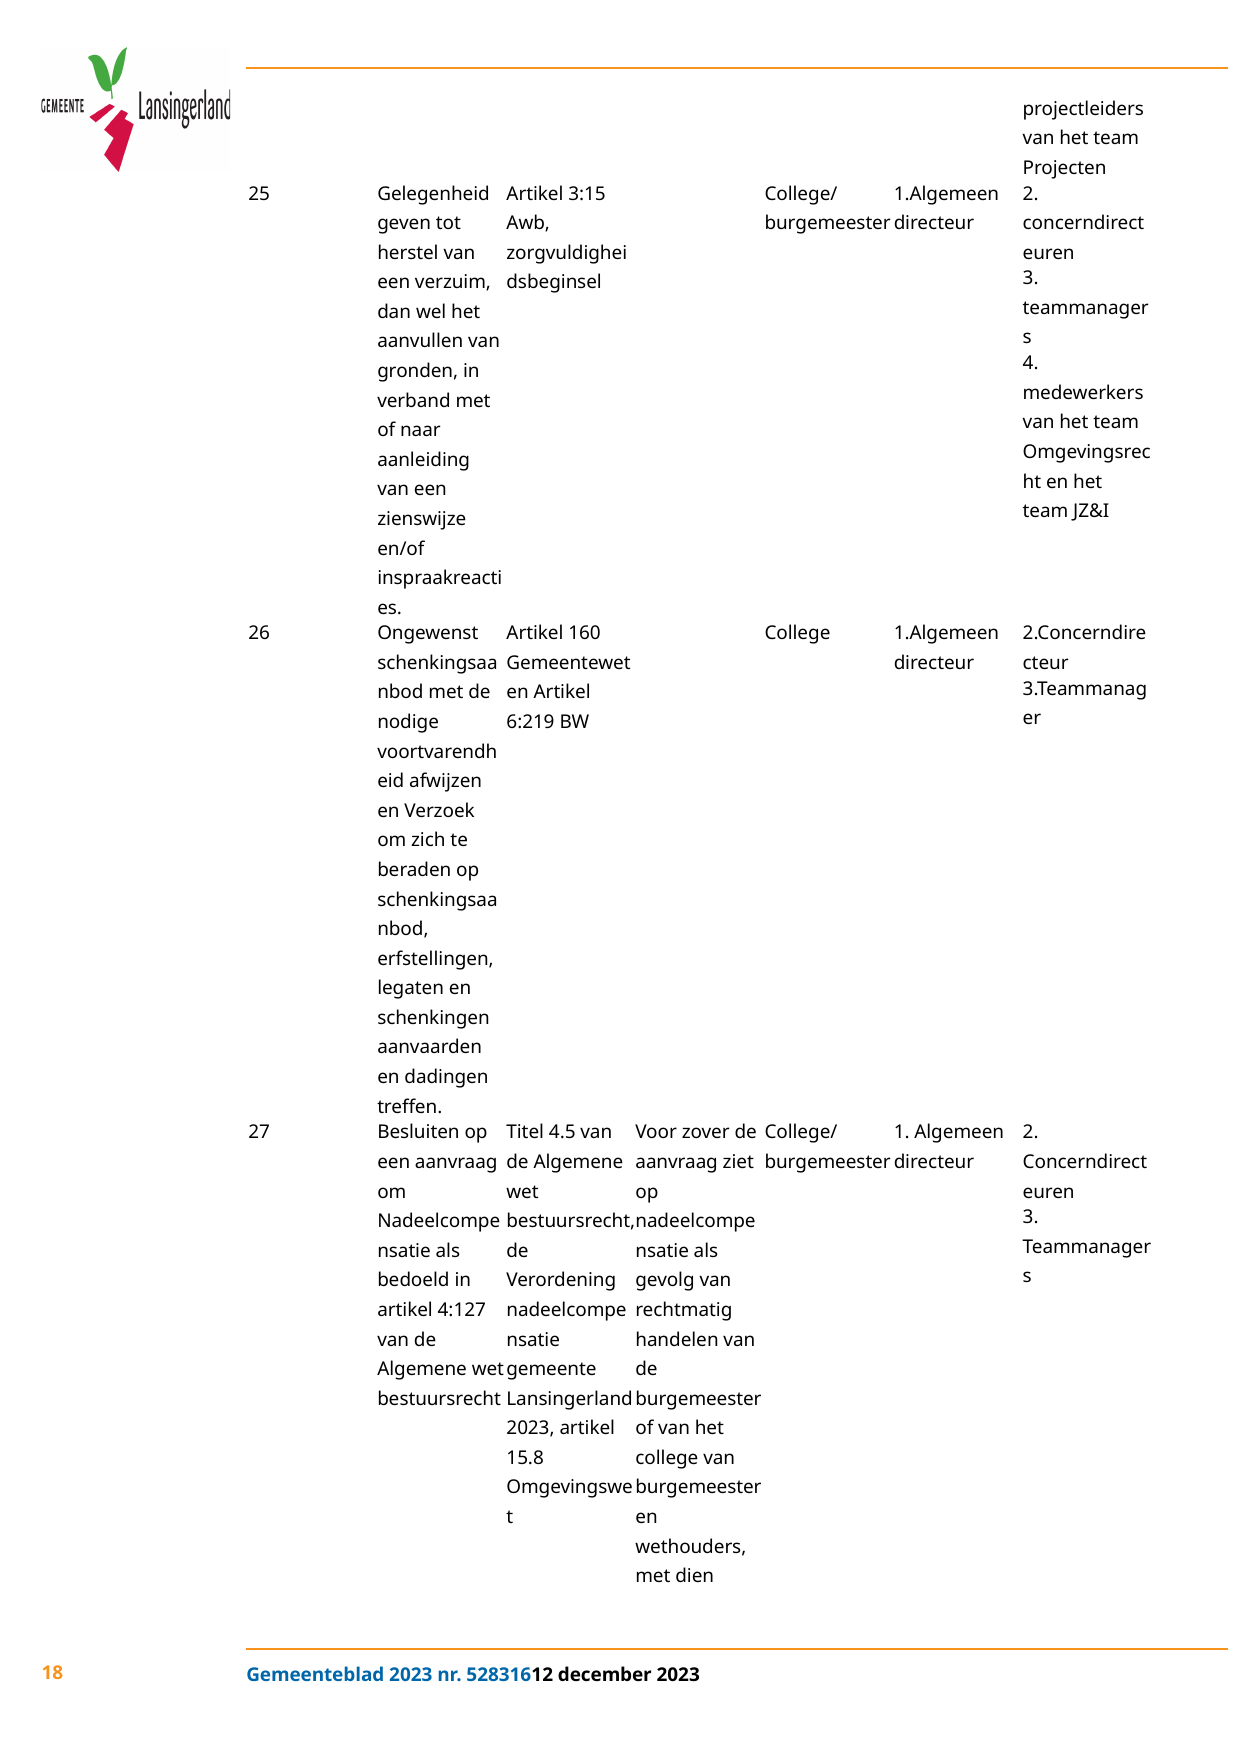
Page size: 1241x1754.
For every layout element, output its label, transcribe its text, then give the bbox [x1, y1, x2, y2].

table_cell 27 [248, 1119, 377, 1588]
table_cell projectleiders van het team Projecten [1023, 95, 1152, 180]
table_cell 1.Algemeen directeur [894, 180, 1022, 619]
table_cell Ongewenst schenkingsaanbod met de nodige voortvarendheid afwijzen en Verzoek om zich te beraden op schenkingsaanbod, erfstellingen, legaten en schenkingen aanvaarden en dadingen treffen. [377, 620, 506, 1119]
table_cell [764, 95, 893, 180]
table_cell [506, 95, 635, 180]
table_cell College/burgemeester [764, 180, 893, 619]
table_cell [248, 95, 377, 180]
table_cell [635, 180, 764, 619]
table_cell 4. medewerkers van het team Omgevingsrecht en het team JZ&I [1023, 350, 1152, 619]
table_cell Voor zover de aanvraag ziet op nadeelcompensatie als gevolg van rechtmatig handelen van de burgemeester of van het college van burgemeester en wethouders, met dien [635, 1119, 764, 1588]
table_cell [635, 620, 764, 1119]
table_cell [894, 95, 1022, 180]
table_cell 3.Teammanager [1023, 675, 1152, 1119]
table_cell Gelegenheid geven tot herstel van een verzuim, dan wel het aanvullen van gronden, in verband met of naar aanleiding van een zienswijze en/of inspraakreacties. [377, 180, 506, 619]
picture [41, 47, 231, 172]
table_cell 2. Concerndirecteuren [1023, 1119, 1152, 1203]
table_cell Besluiten op een aanvraag om Nadeelcompensatie als bedoeld in artikel 4:127 van de Algemene wet bestuursrecht [377, 1119, 506, 1588]
table_cell 2.Concerndirecteur [1023, 620, 1152, 675]
table_cell 3. teammanagers [1023, 265, 1152, 349]
table_cell 26 [248, 620, 377, 1119]
table_cell College [764, 620, 893, 1119]
table_cell 1.Algemeen directeur [894, 620, 1022, 1119]
table_cell 1. Algemeen directeur [894, 1119, 1022, 1588]
table_cell 3. Teammanagers [1023, 1204, 1152, 1588]
table_cell 25 [248, 180, 377, 619]
table_cell Artikel 160 Gemeentewet en Artikel 6:219 BW [506, 620, 635, 1119]
table_cell [377, 95, 506, 180]
table_cell 2. concerndirecteuren [1023, 180, 1152, 264]
table_cell College/ burgemeester [764, 1119, 893, 1588]
table_cell Titel 4.5 van de Algemene wet bestuursrecht, de Verordening nadeelcompensatie gemeente Lansingerland 2023, artikel 15.8 Omgevingswet [506, 1119, 635, 1588]
table_cell Artikel 3:15 Awb, zorgvuldigheidsbeginsel [506, 180, 635, 619]
table_cell [635, 95, 764, 180]
